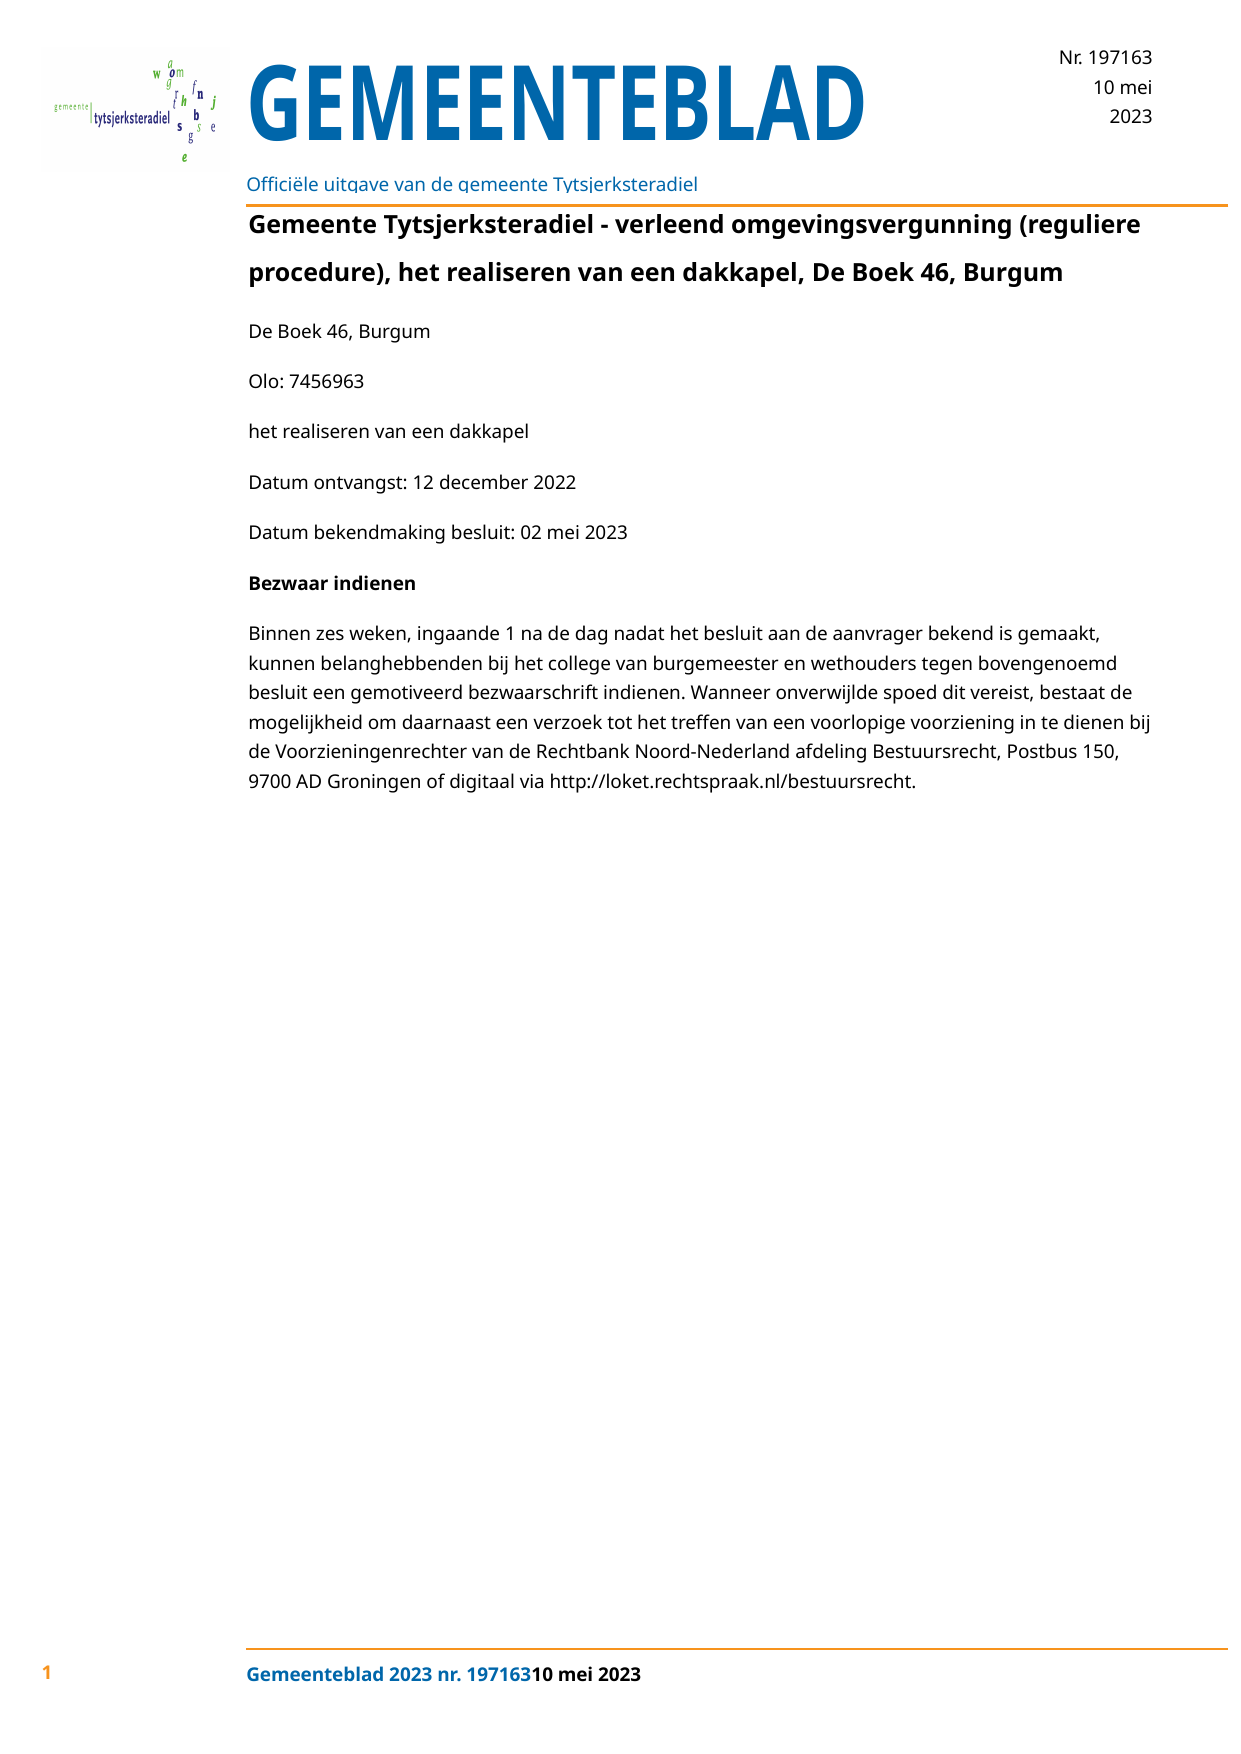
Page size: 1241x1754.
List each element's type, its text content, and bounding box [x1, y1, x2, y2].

text Gemeente Tytsjerksteradiel - verleend omgevingsvergunning (reguliere procedure), het realiseren van een dakkapel, De Boek 46, Burgum [248, 207, 1152, 288]
text Olo: 7456963 [248, 368, 1152, 394]
text De Boek 46, Burgum [248, 318, 1152, 344]
text Binnen zes weken, ingaande 1 na de dag nadat het besluit aan de aanvrager bekend is gemaakt, kunnen belanghebbenden bij het college van burgemeester en wethouders tegen bovengenoemd besluit een gemotiveerd bezwaarschrift indienen. Wanneer onverwijlde spoed dit vereist, bestaat de mogelijkheid om daarnaast een verzoek tot het treffen van een voorlopige voorziening in te dienen bij de Voorzieningenrechter van de Rechtbank Noord-Nederland afdeling Bestuursrecht, Postbus 150, 9700 AD Groningen of digitaal via http://loket.rechtspraak.nl/bestuursrecht. [248, 620, 1152, 794]
text het realiseren van een dakkapel [248, 419, 1152, 444]
picture [41, 47, 231, 172]
text Datum bekendmaking besluit: 02 mei 2023 [248, 519, 1152, 545]
text Bezwaar indienen [248, 570, 1152, 596]
text Datum ontvangst: 12 december 2022 [248, 469, 1152, 495]
